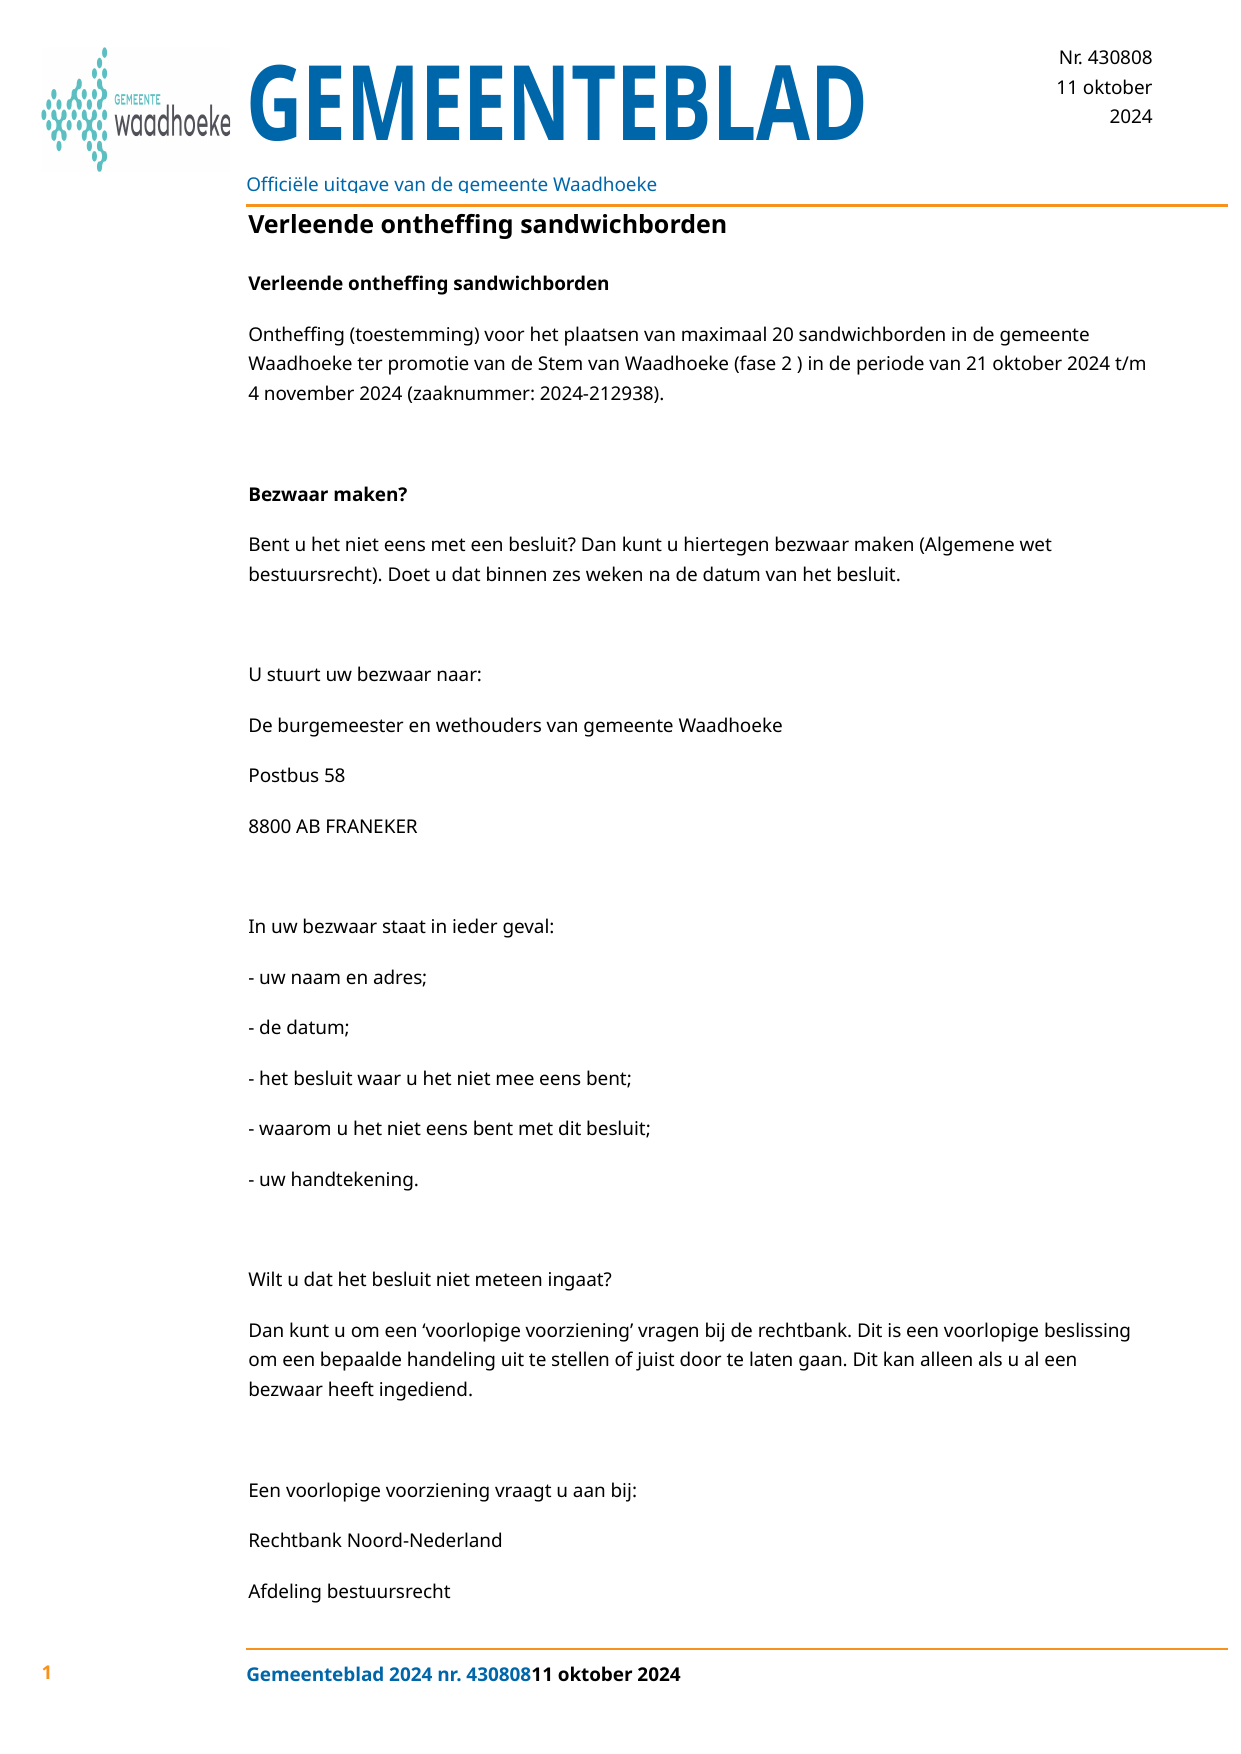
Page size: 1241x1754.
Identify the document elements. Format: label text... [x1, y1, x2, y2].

text Postbus 58 [248, 762, 1152, 788]
text Verleende ontheffing sandwichborden [248, 270, 1152, 296]
text Verleende ontheffing sandwichborden [248, 207, 1152, 241]
text - waarom u het niet eens bent met dit besluit; [248, 1115, 1152, 1141]
text Rechtbank Noord-Nederland [248, 1527, 1152, 1553]
picture [41, 47, 231, 172]
text - uw naam en adres; [248, 964, 1152, 990]
text 8800 AB FRANEKER [248, 813, 1152, 838]
text U stuurt uw bezwaar naar: [248, 662, 1152, 687]
text - de datum; [248, 1014, 1152, 1040]
text In uw bezwaar staat in ieder geval: [248, 914, 1152, 939]
text - uw handtekening. [248, 1166, 1152, 1191]
text Bent u het niet eens met een besluit? Dan kunt u hiertegen bezwaar maken (Algemene wet bestuursrecht). Doet u dat binnen zes weken na de datum van het besluit. [248, 531, 1152, 586]
text Bezwaar maken? [248, 481, 1152, 506]
text Dan kunt u om een ‘voorlopige voorziening’ vragen bij de rechtbank. Dit is een voorlopige beslissing om een bepaalde handeling uit te stellen of juist door te laten gaan. Dit kan alleen als u al een bezwaar heeft ingediend. [248, 1317, 1152, 1402]
text Ontheffing (toestemming) voor het plaatsen van maximaal 20 sandwichborden in de gemeente Waadhoeke ter promotie van de Stem van Waadhoeke (fase 2 ) in de periode van 21 oktober 2024 t/m 4 november 2024 (zaaknummer: 2024-212938). [248, 321, 1152, 406]
text Een voorlopige voorziening vraagt u aan bij: [248, 1477, 1152, 1503]
text - het besluit waar u het niet mee eens bent; [248, 1065, 1152, 1091]
text Wilt u dat het besluit niet meteen ingaat? [248, 1267, 1152, 1292]
text Afdeling bestuursrecht [248, 1578, 1152, 1603]
text De burgemeester en wethouders van gemeente Waadhoeke [248, 712, 1152, 738]
